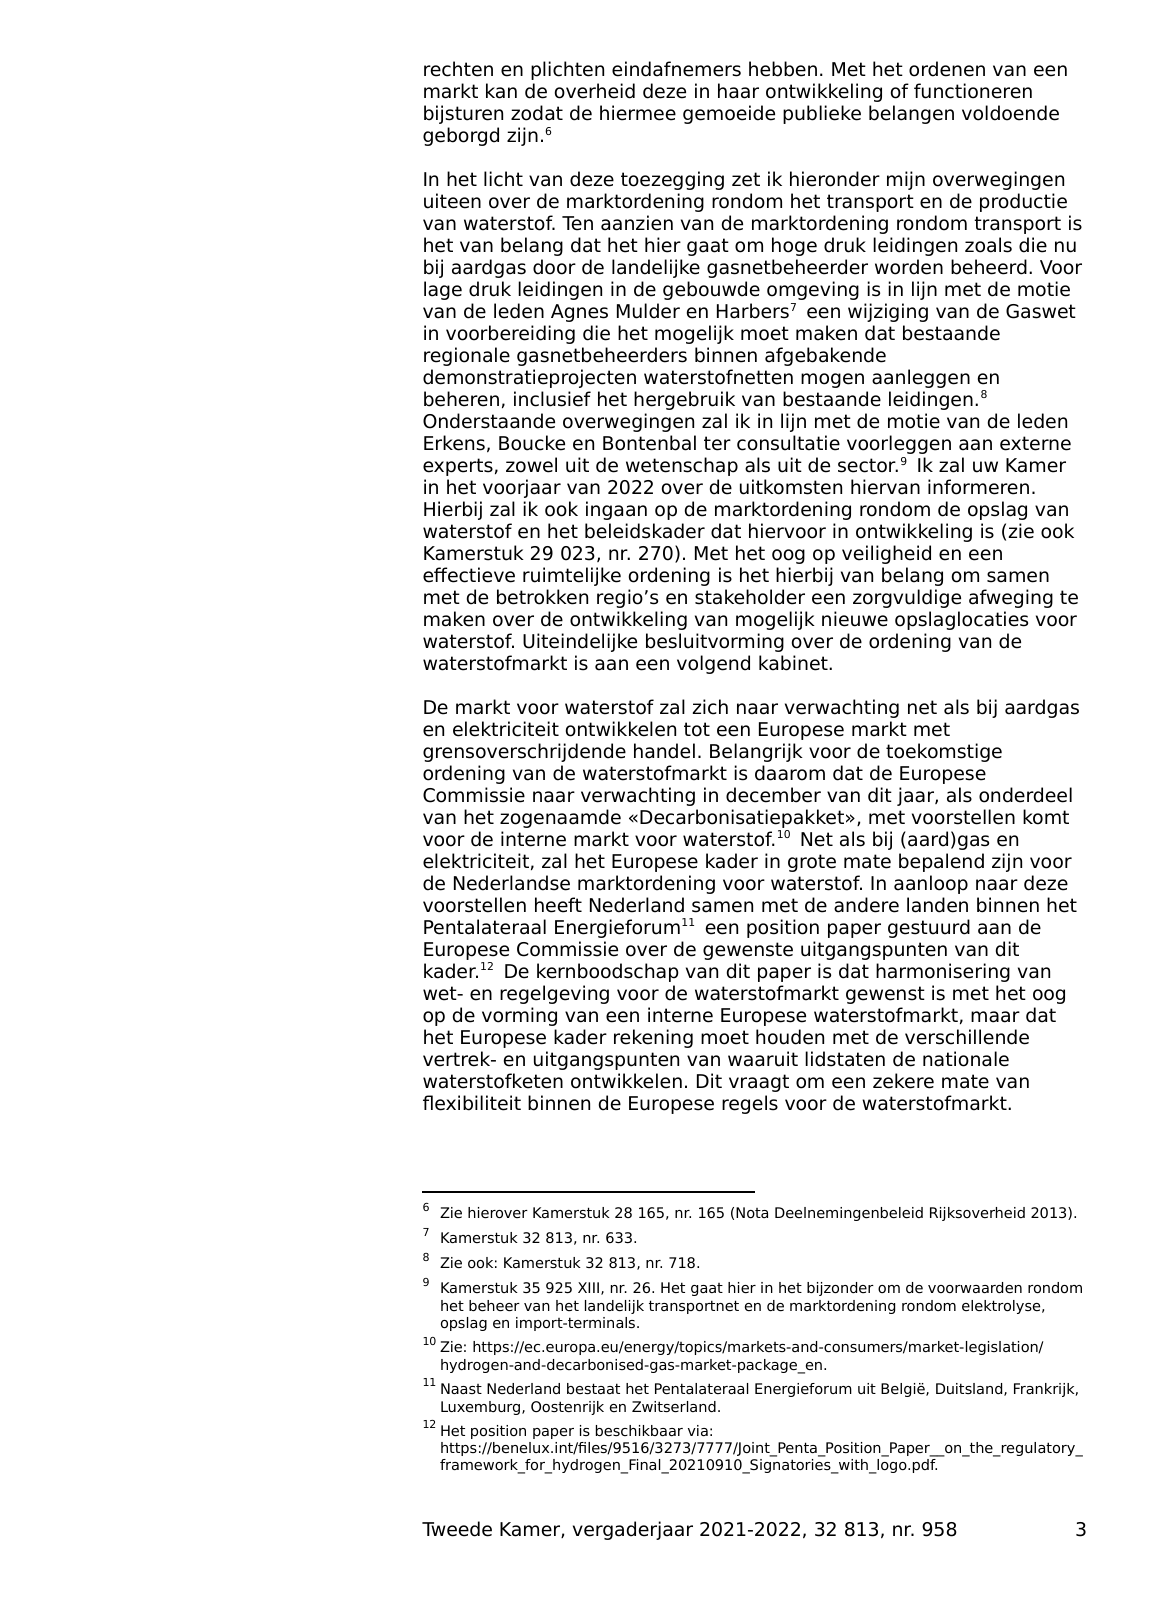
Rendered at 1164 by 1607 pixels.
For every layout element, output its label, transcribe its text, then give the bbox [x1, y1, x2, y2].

text Kamerstuk 35 925 XIII, nr. 26. Het gaat hier in het bijzonder om de voorwaarden rondom het beheer van het landelijk transportnet en de marktordening rondom elektrolyse, opslag en import-terminals. [422, 1276, 1087, 1332]
text De markt voor waterstof zal zich naar verwachting net als bij aardgas en elektriciteit ontwikkelen tot een Europese markt met grensoverschrijdende handel. Belangrijk voor de toekomstige ordening van de waterstofmarkt is daarom dat de Europese Commissie naar verwachting in december van dit jaar, als onderdeel van het zogenaamde «Decarbonisatiepakket», met voorstellen komt voor de interne markt voor waterstof. Net als bij (aard)gas en elektriciteit, zal het Europese kader in grote mate bepalend zijn voor de Nederlandse marktordening voor waterstof. In aanloop naar deze voorstellen heeft Nederland samen met de andere landen binnen het Pentalateraal Energieforum een position paper gestuurd aan de Europese Commissie over de gewenste uitgangspunten van dit kader. De kernboodschap van dit paper is dat harmonisering van wet- en regelgeving voor de waterstofmarkt gewenst is met het oog op de vorming van een interne Europese waterstofmarkt, maar dat het Europese kader rekening moet houden met de verschillende vertrek- en uitgangspunten van waaruit lidstaten de nationale waterstofketen ontwikkelen. Dit vraagt om een zekere mate van flexibiliteit binnen de Europese regels voor de waterstofmarkt. [422, 697, 1087, 1114]
text Kamerstuk 32 813, nr. 633. [422, 1226, 1087, 1248]
text Naast Nederland bestaat het Pentalateraal Energieforum uit België, Duitsland, Frankrijk, Luxemburg, Oostenrijk en Zwitserland. [422, 1377, 1087, 1416]
text Zie hierover Kamerstuk 28 165, nr. 165 (Nota Deelnemingenbeleid Rijksoverheid 2013). [422, 1201, 1087, 1223]
text rechten en plichten eindafnemers hebben. Met het ordenen van een markt kan de overheid deze in haar ontwikkeling of functioneren bijsturen zodat de hiermee gemoeide publieke belangen voldoende geborgd zijn. [422, 59, 1087, 147]
text In het licht van deze toezegging zet ik hieronder mijn overwegingen uiteen over de marktordening rondom het transport en de productie van waterstof. Ten aanzien van de marktordening rondom transport is het van belang dat het hier gaat om hoge druk leidingen zoals die nu bij aardgas door de landelijke gasnetbeheerder worden beheerd. Voor lage druk leidingen in de gebouwde omgeving is in lijn met de motie van de leden Agnes Mulder en Harbers een wijziging van de Gaswet in voorbereiding die het mogelijk moet maken dat bestaande regionale gasnetbeheerders binnen afgebakende demonstratieprojecten waterstofnetten mogen aanleggen en beheren, inclusief het hergebruik van bestaande leidingen. Onderstaande overwegingen zal ik in lijn met de motie van de leden Erkens, Boucke en Bontenbal ter consultatie voorleggen aan externe experts, zowel uit de wetenschap als uit de sector. Ik zal uw Kamer in het voorjaar van 2022 over de uitkomsten hiervan informeren. Hierbij zal ik ook ingaan op de marktordening rondom de opslag van waterstof en het beleidskader dat hiervoor in ontwikkeling is (zie ook Kamerstuk 29 023, nr. 270). Met het oog op veiligheid en een effectieve ruimtelijke ordening is het hierbij van belang om samen met de betrokken regio’s en stakeholder een zorgvuldige afweging te maken over de ontwikkeling van mogelijk nieuwe opslaglocaties voor waterstof. Uiteindelijke besluitvorming over de ordening van de waterstofmarkt is aan een volgend kabinet. [422, 169, 1087, 675]
text Zie: https://ec.europa.eu/energy/topics/markets-and-consumers/market-legislation/hydrogen-and-decarbonised-gas-market-package_en. [422, 1335, 1087, 1374]
text Het position paper is beschikbaar via: https://benelux.int/files/9516/3273/7777/Joint_Penta_Position_Paper__on_the_regulatory_framework_for_hydrogen_Final_20210910_Signatories_with_logo.pdf. [422, 1418, 1087, 1474]
text Zie ook: Kamerstuk 32 813, nr. 718. [422, 1251, 1087, 1273]
